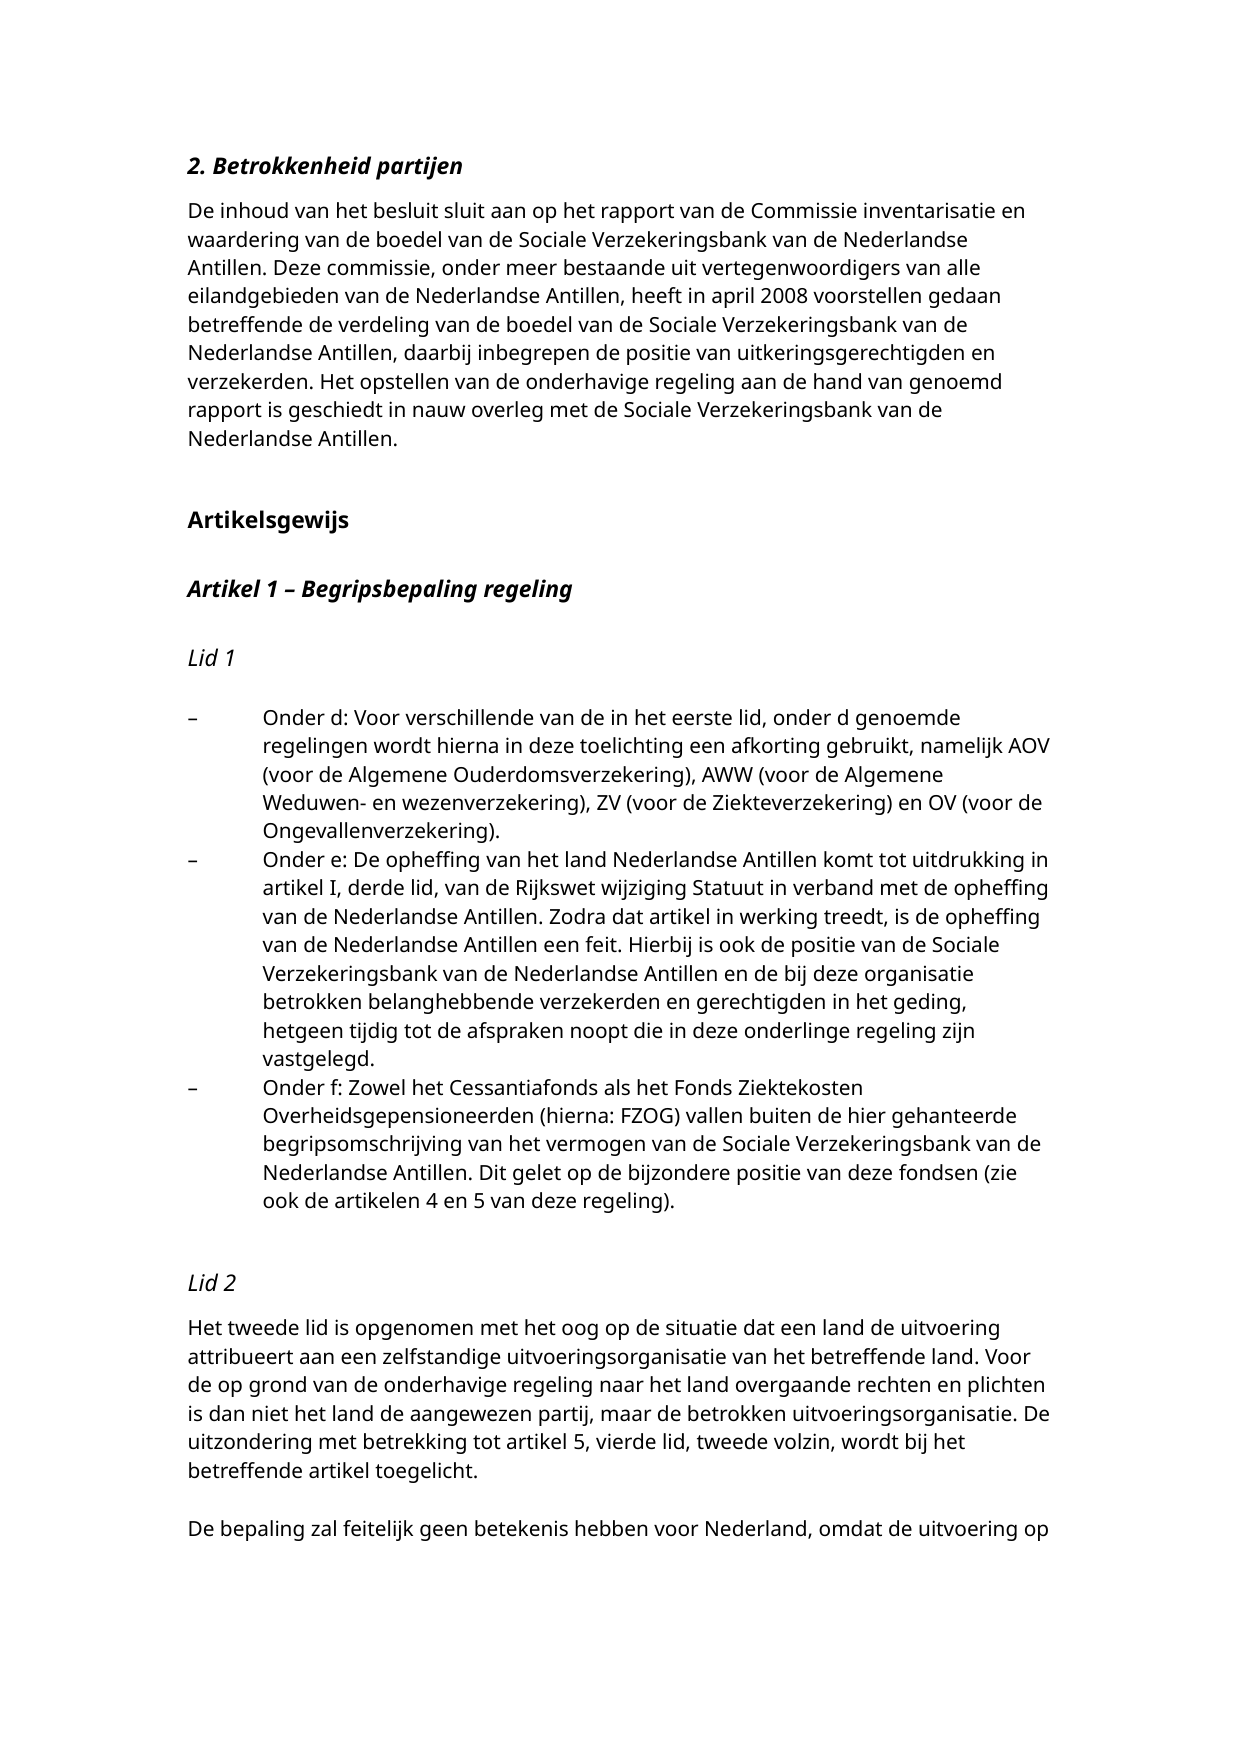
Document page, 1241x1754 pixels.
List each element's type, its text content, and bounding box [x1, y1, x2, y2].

text De bepaling zal feitelijk geen betekenis hebben voor Nederland, omdat de uitvoering op [187, 1514, 1053, 1542]
subtitle Artikel 1 – Begripsbepaling regeling [187, 573, 1053, 604]
subtitle Lid 1 [187, 642, 1053, 673]
text De inhoud van het besluit sluit aan op het rapport van de Commissie inventarisatie en waardering van de boedel van de Sociale Verzekeringsbank van de Nederlandse Antillen. Deze commissie, onder meer bestaande uit vertegenwoordigers van alle eilandgebieden van de Nederlandse Antillen, heeft in april 2008 voorstellen gedaan betreffende de verdeling van de boedel van de Sociale Verzekeringsbank van de Nederlandse Antillen, daarbij inbegrepen de positie van uitkeringsgerechtigden en verzekerden. Het opstellen van de onderhavige regeling aan de hand van genoemd rapport is geschiedt in nauw overleg met de Sociale Verzekeringsbank van de Nederlandse Antillen. [187, 196, 1053, 452]
subtitle 2. Betrokkenheid partijen [187, 150, 1053, 181]
subtitle Artikelsgewijs [187, 504, 1053, 535]
list Onder f: Zowel het Cessantiafonds als het Fonds Ziektekosten Overheidsgepensioneerden (hierna: FZOG) vallen buiten de hier gehanteerde begripsomschrijving van het vermogen van de Sociale Verzekeringsbank van de Nederlandse Antillen. Dit gelet op de bijzondere positie van deze fondsen (zie ook de artikelen 4 en 5 van deze regeling). [187, 1073, 1053, 1215]
subtitle Lid 2 [187, 1267, 1053, 1298]
list Onder e: De opheffing van het land Nederlandse Antillen komt tot uitdrukking in artikel I, derde lid, van de Rijkswet wijziging Statuut in verband met de opheffing van de Nederlandse Antillen. Zodra dat artikel in werking treedt, is de opheffing van de Nederlandse Antillen een feit. Hierbij is ook de positie van de Sociale Verzekeringsbank van de Nederlandse Antillen en de bij deze organisatie betrokken belanghebbende verzekerden en gerechtigden in het geding, hetgeen tijdig tot de afspraken noopt die in deze onderlinge regeling zijn vastgelegd. [187, 845, 1053, 1073]
text Het tweede lid is opgenomen met het oog op de situatie dat een land de uitvoering attribueert aan een zelfstandige uitvoeringsorganisatie van het betreffende land. Voor de op grond van de onderhavige regeling naar het land overgaande rechten en plichten is dan niet het land de aangewezen partij, maar de betrokken uitvoeringsorganisatie. De uitzondering met betrekking tot artikel 5, vierde lid, tweede volzin, wordt bij het betreffende artikel toegelicht. [187, 1313, 1053, 1484]
list Onder d: Voor verschillende van de in het eerste lid, onder d genoemde regelingen wordt hierna in deze toelichting een afkorting gebruikt, namelijk AOV (voor de Algemene Ouderdomsverzekering), AWW (voor de Algemene Weduwen- en wezenverzekering), ZV (voor de Ziekteverzekering) en OV (voor de Ongevallenverzekering). [187, 703, 1053, 845]
